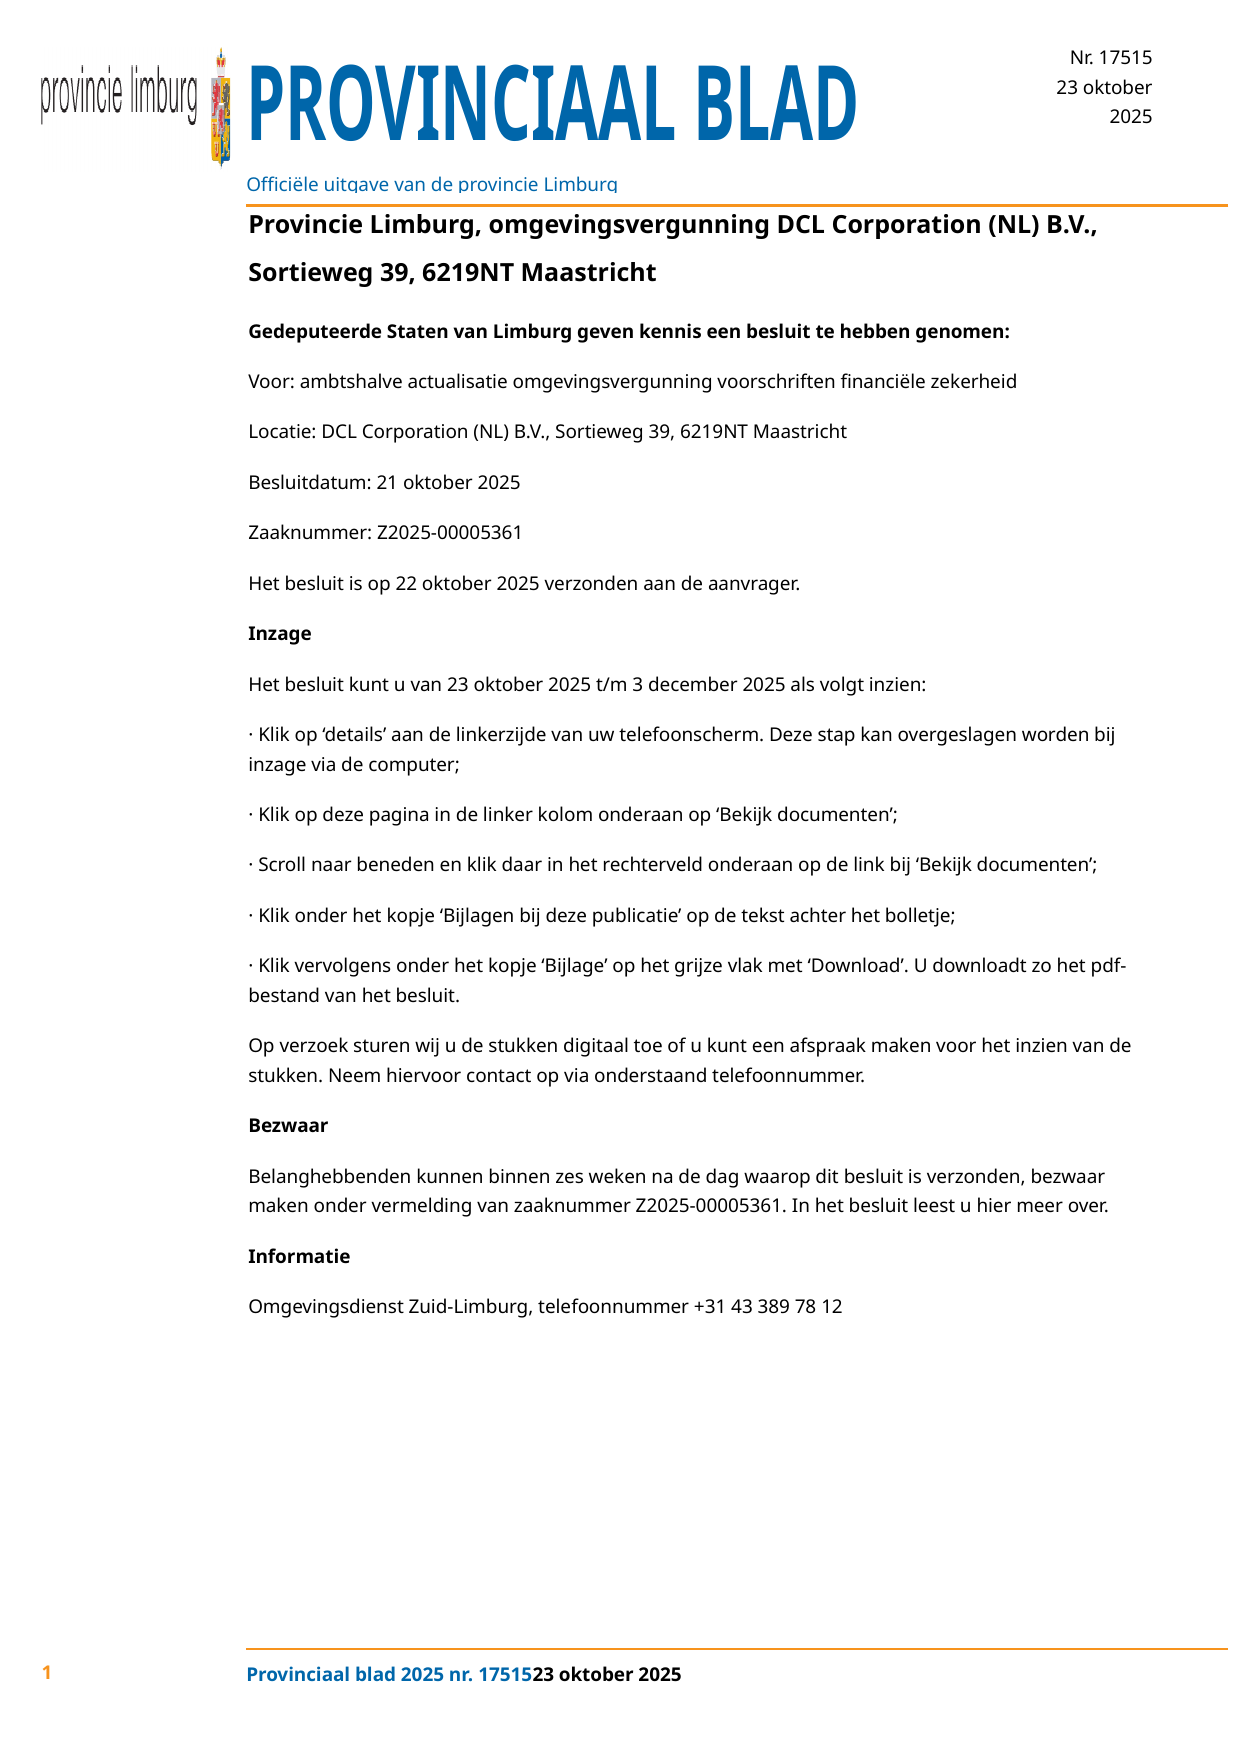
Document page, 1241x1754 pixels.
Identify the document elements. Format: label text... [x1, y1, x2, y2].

text Bezwaar [248, 1112, 1152, 1138]
text Locatie: DCL Corporation (NL) B.V., Sortieweg 39, 6219NT Maastricht [248, 419, 1152, 444]
text Omgevingsdienst Zuid-Limburg, telefoonnummer +31 43 389 78 12 [248, 1293, 1152, 1319]
text Provincie Limburg, omgevingsvergunning DCL Corporation (NL) B.V., Sortieweg 39, 6219NT Maastricht [248, 207, 1152, 288]
text Besluitdatum: 21 oktober 2025 [248, 469, 1152, 495]
text · Klik op ‘details’ aan de linkerzijde van uw telefoonscherm. Deze stap kan overgeslagen worden bij inzage via de computer; [248, 721, 1152, 777]
picture [41, 47, 231, 172]
text Voor: ambtshalve actualisatie omgevingsvergunning voorschriften financiële zekerheid [248, 368, 1152, 394]
text Informatie [248, 1243, 1152, 1269]
text · Klik onder het kopje ‘Bijlagen bij deze publicatie’ op de tekst achter het bolletje; [248, 902, 1152, 928]
text Belanghebbenden kunnen binnen zes weken na de dag waarop dit besluit is verzonden, bezwaar maken onder vermelding van zaaknummer Z2025-00005361. In het besluit leest u hier meer over. [248, 1163, 1152, 1218]
text Het besluit is op 22 oktober 2025 verzonden aan de aanvrager. [248, 570, 1152, 596]
text Inzage [248, 620, 1152, 646]
text · Klik vervolgens onder het kopje ‘Bijlage’ op het grijze vlak met ‘Download’. U downloadt zo het pdf-bestand van het besluit. [248, 952, 1152, 1008]
text Gedeputeerde Staten van Limburg geven kennis een besluit te hebben genomen: [248, 318, 1152, 344]
text · Scroll naar beneden en klik daar in het rechterveld onderaan op de link bij ‘Bekijk documenten’; [248, 852, 1152, 877]
text Zaaknummer: Z2025-00005361 [248, 519, 1152, 545]
text Het besluit kunt u van 23 oktober 2025 t/m 3 december 2025 als volgt inzien: [248, 671, 1152, 697]
text · Klik op deze pagina in de linker kolom onderaan op ‘Bekijk documenten’; [248, 801, 1152, 827]
text Op verzoek sturen wij u de stukken digitaal toe of u kunt een afspraak maken voor het inzien van de stukken. Neem hiervoor contact op via onderstaand telefoonnummer. [248, 1032, 1152, 1088]
